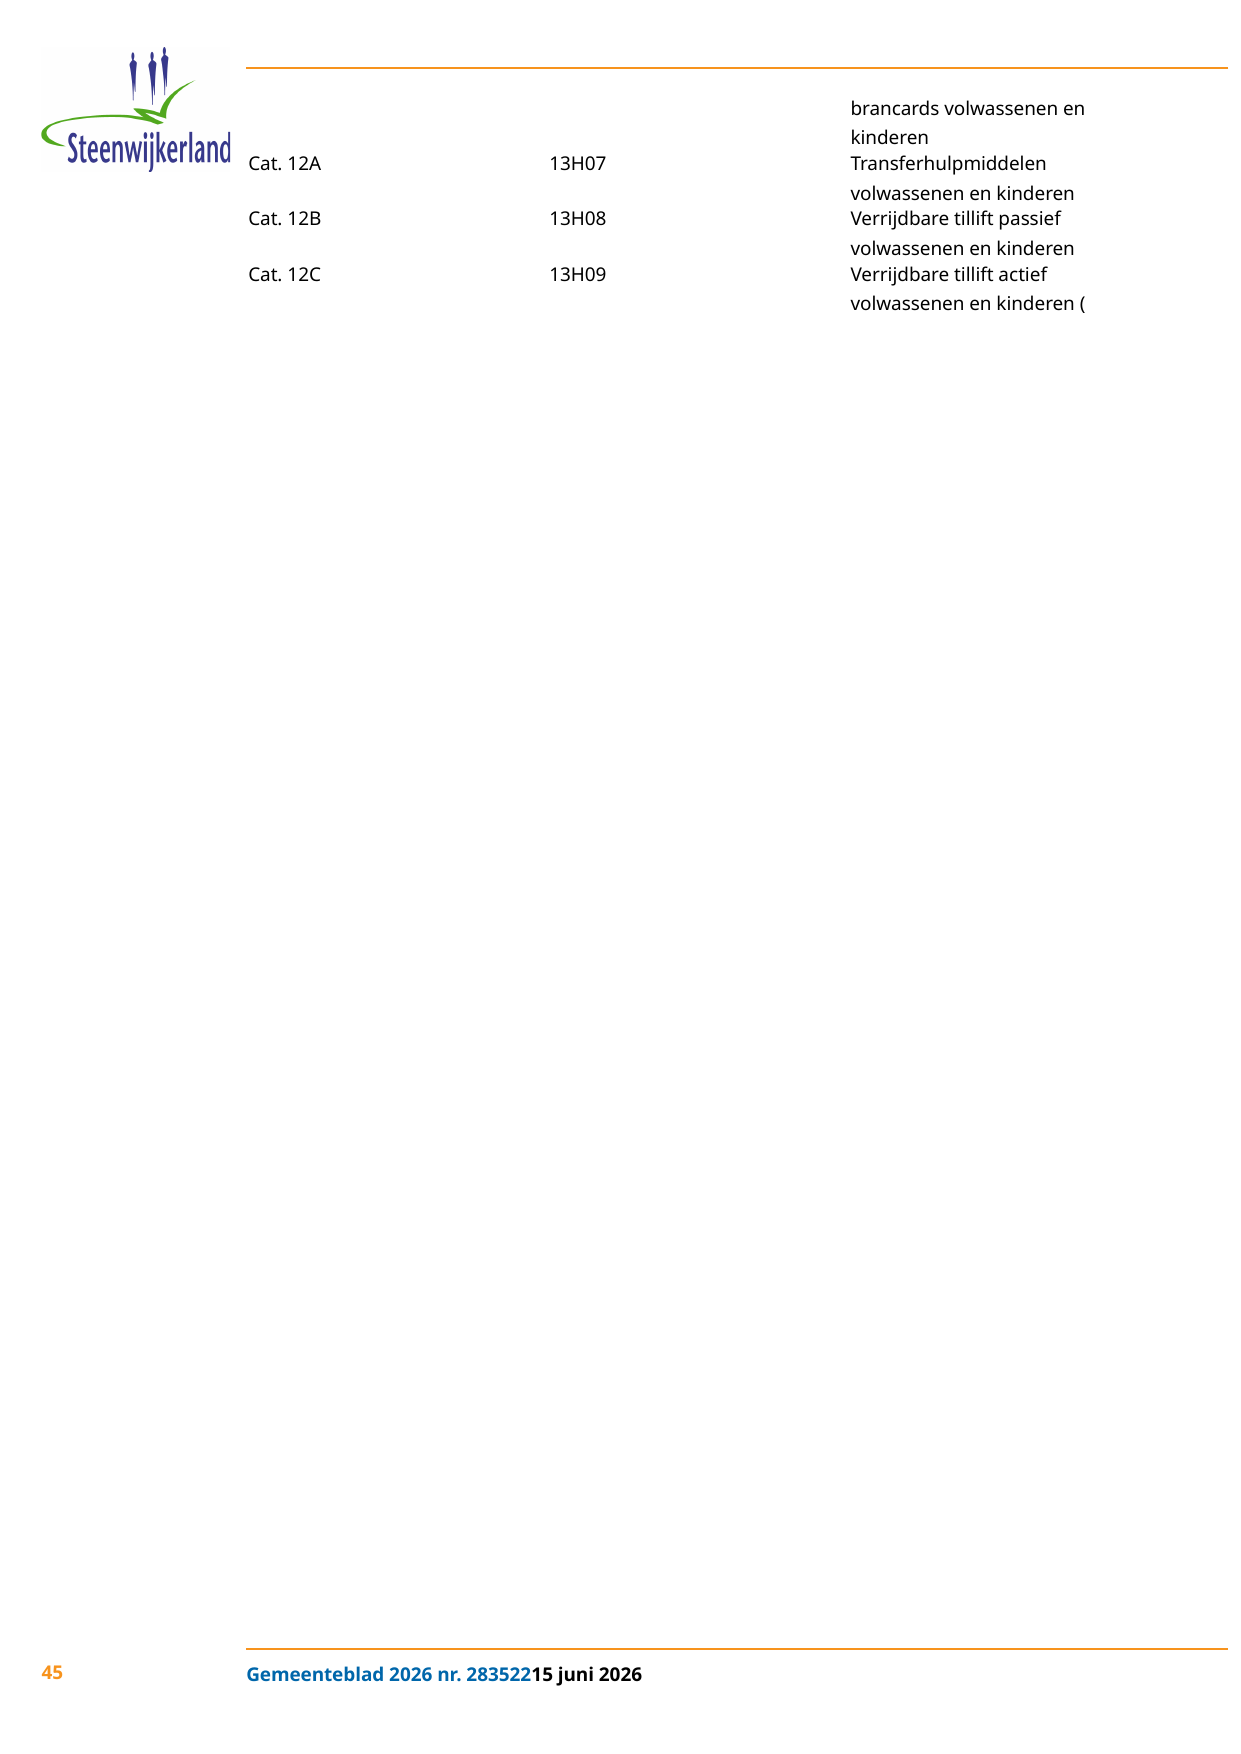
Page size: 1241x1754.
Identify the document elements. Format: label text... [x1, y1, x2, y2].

table_cell Verrijdbare tillift actief volwassenen en kinderen ( [850, 261, 1152, 316]
table_cell Transferhulpmiddelen volwassenen en kinderen [850, 150, 1152, 205]
table_cell Cat. 12C [248, 261, 549, 316]
table_cell [549, 95, 850, 150]
table_cell 13H07 [549, 150, 850, 205]
picture [41, 47, 231, 172]
table_cell Cat. 12B [248, 205, 549, 261]
table_cell [248, 95, 549, 150]
table_cell 13H08 [549, 205, 850, 261]
table_cell 13H09 [549, 261, 850, 316]
table_cell Cat. 12A [248, 150, 549, 205]
table_cell Verrijdbare tillift passief volwassenen en kinderen [850, 205, 1152, 261]
table_cell brancards volwassenen en kinderen [850, 95, 1152, 150]
